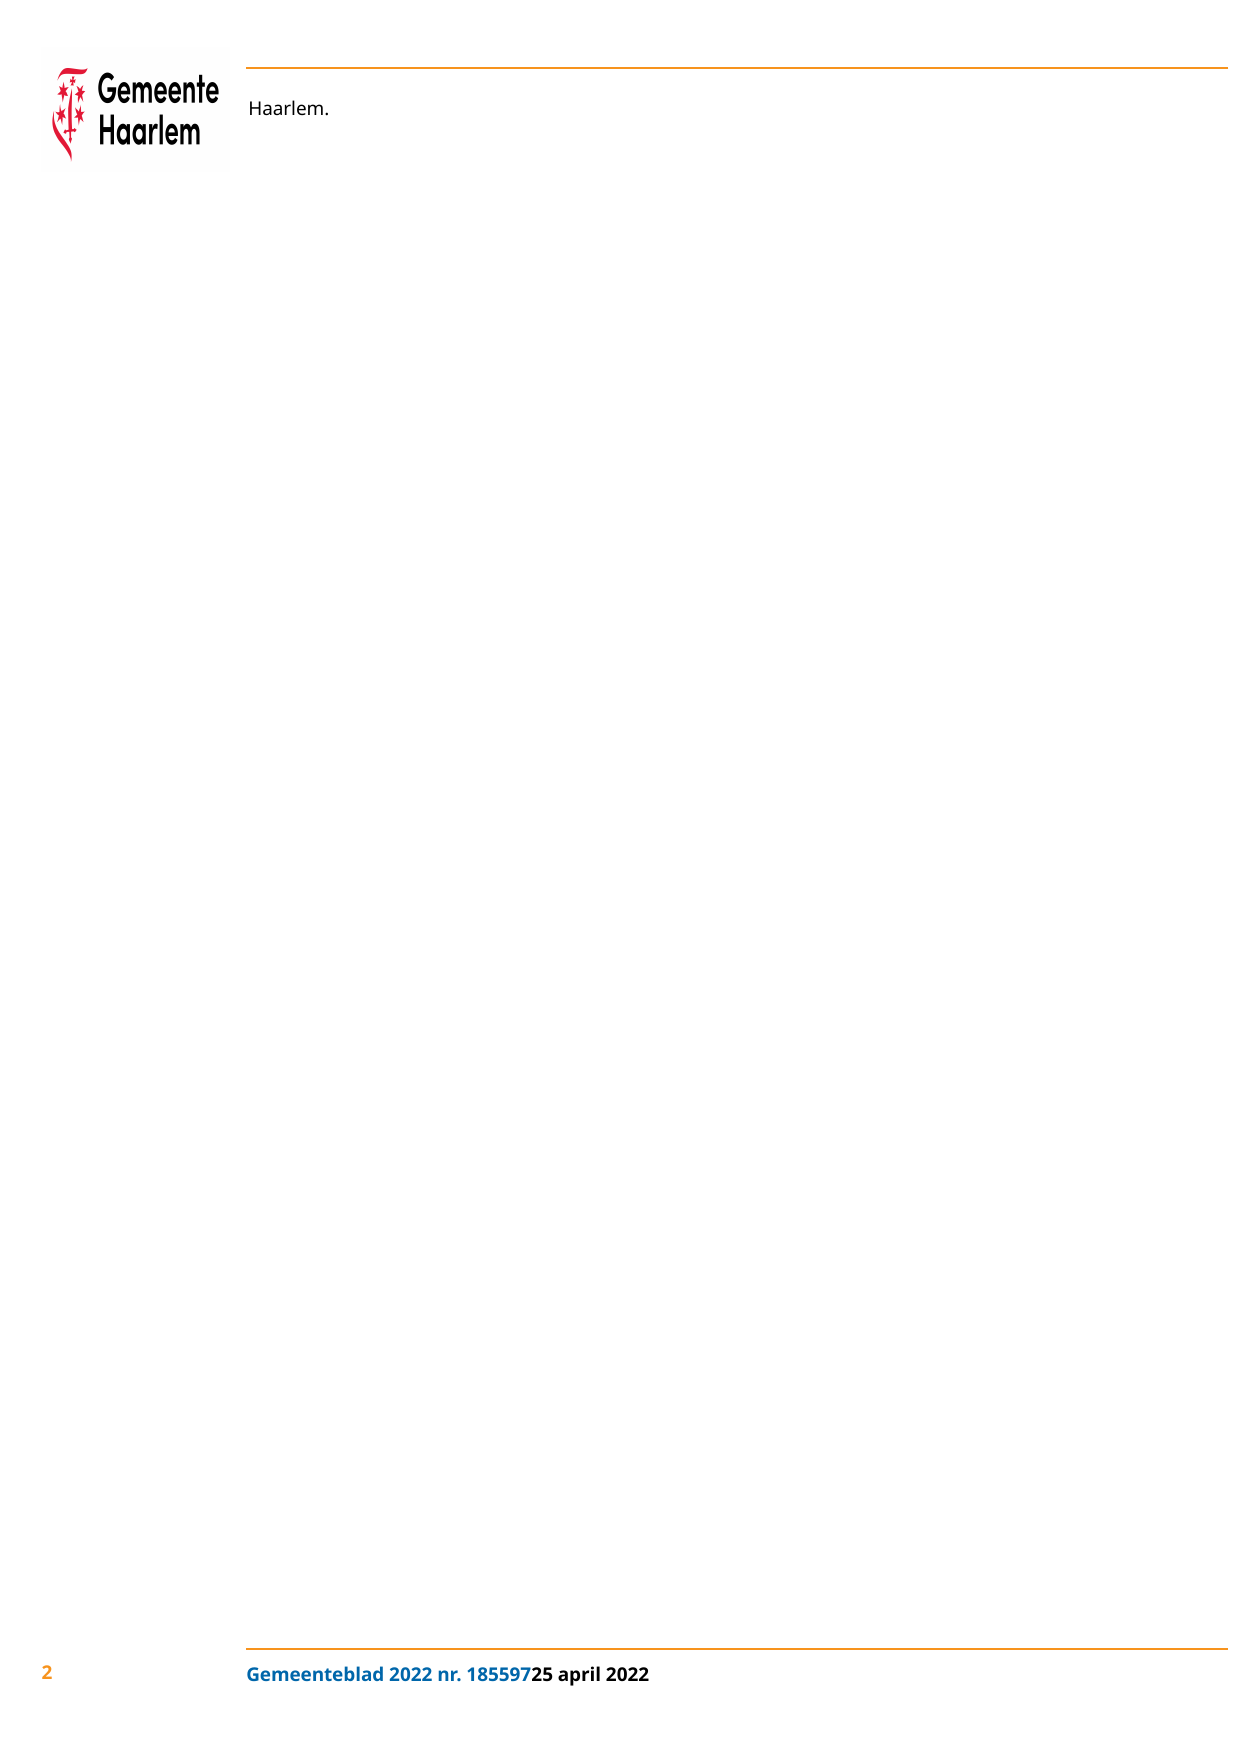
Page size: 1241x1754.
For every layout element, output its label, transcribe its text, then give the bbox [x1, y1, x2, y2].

picture [41, 47, 231, 172]
text Haarlem. [248, 95, 1152, 121]
